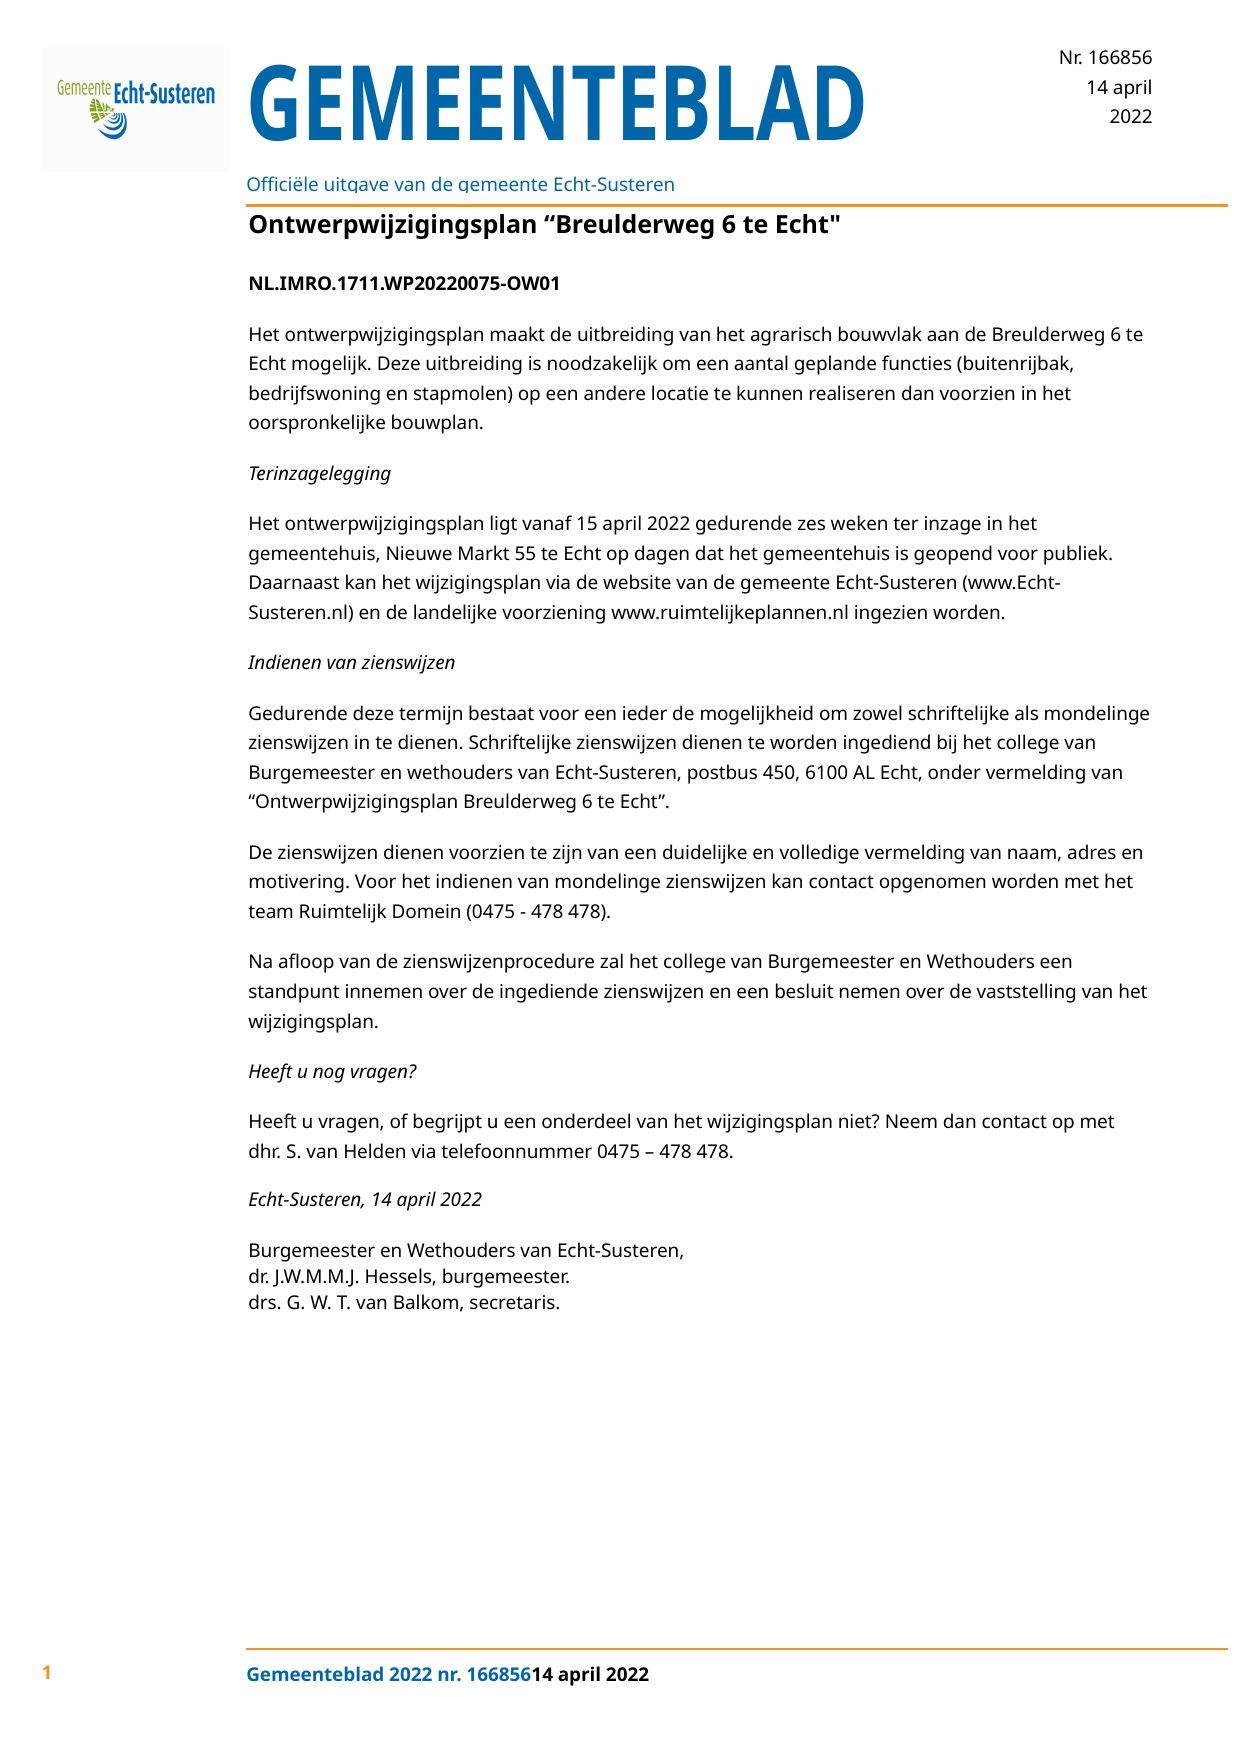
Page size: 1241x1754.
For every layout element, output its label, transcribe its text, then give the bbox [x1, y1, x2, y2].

text Ontwerpwijzigingsplan “Breulderweg 6 te Echt" [248, 207, 1152, 241]
text Burgemeester en Wethouders van Echt-Susteren, [248, 1237, 1152, 1263]
text Heeft u nog vragen? [248, 1058, 1152, 1084]
text Gedurende deze termijn bestaat voor een ieder de mogelijkheid om zowel schriftelijke als mondelinge zienswijzen in te dienen. Schriftelijke zienswijzen dienen te worden ingediend bij het college van Burgemeester en wethouders van Echt-Susteren, postbus 450, 6100 AL Echt, onder vermelding van “Ontwerpwijzigingsplan Breulderweg 6 te Echt”. [248, 700, 1152, 814]
text Het ontwerpwijzigingsplan ligt vanaf 15 april 2022 gedurende zes weken ter inzage in het gemeentehuis, Nieuwe Markt 55 te Echt op dagen dat het gemeentehuis is geopend voor publiek. Daarnaast kan het wijzigingsplan via de website van de gemeente Echt-Susteren (www.Echt-Susteren.nl) en de landelijke voorziening www.ruimtelijkeplannen.nl ingezien worden. [248, 510, 1152, 625]
text Terinzagelegging [248, 460, 1152, 486]
text De zienswijzen dienen voorzien te zijn van een duidelijke en volledige vermelding van naam, adres en motivering. Voor het indienen van mondelinge zienswijzen kan contact opgenomen worden met het team Ruimtelijk Domein (0475 - 478 478). [248, 839, 1152, 924]
text drs. G. W. T. van Balkom, secretaris. [248, 1289, 1152, 1315]
text NL.IMRO.1711.WP20220075-OW01 [248, 270, 1152, 296]
text Na afloop van de zienswijzenprocedure zal het college van Burgemeester en Wethouders een standpunt innemen over de ingediende zienswijzen en een besluit nemen over de vaststelling van het wijzigingsplan. [248, 949, 1152, 1033]
text Het ontwerpwijzigingsplan maakt de uitbreiding van het agrarisch bouwvlak aan de Breulderweg 6 te Echt mogelijk. Deze uitbreiding is noodzakelijk om een aantal geplande functies (buitenrijbak, bedrijfswoning en stapmolen) op een andere locatie te kunnen realiseren dan voorzien in het oorspronkelijke bouwplan. [248, 321, 1152, 435]
picture [41, 47, 231, 172]
text Indienen van zienswijzen [248, 649, 1152, 675]
text dr. J.W.M.M.J. Hessels, burgemeester. [248, 1263, 1152, 1289]
text Heeft u vragen, of begrijpt u een onderdeel van het wijzigingsplan niet? Neem dan contact op met dhr. S. van Helden via telefoonnummer 0475 – 478 478. [248, 1109, 1152, 1164]
text Echt-Susteren, 14 april 2022 [248, 1186, 1152, 1212]
